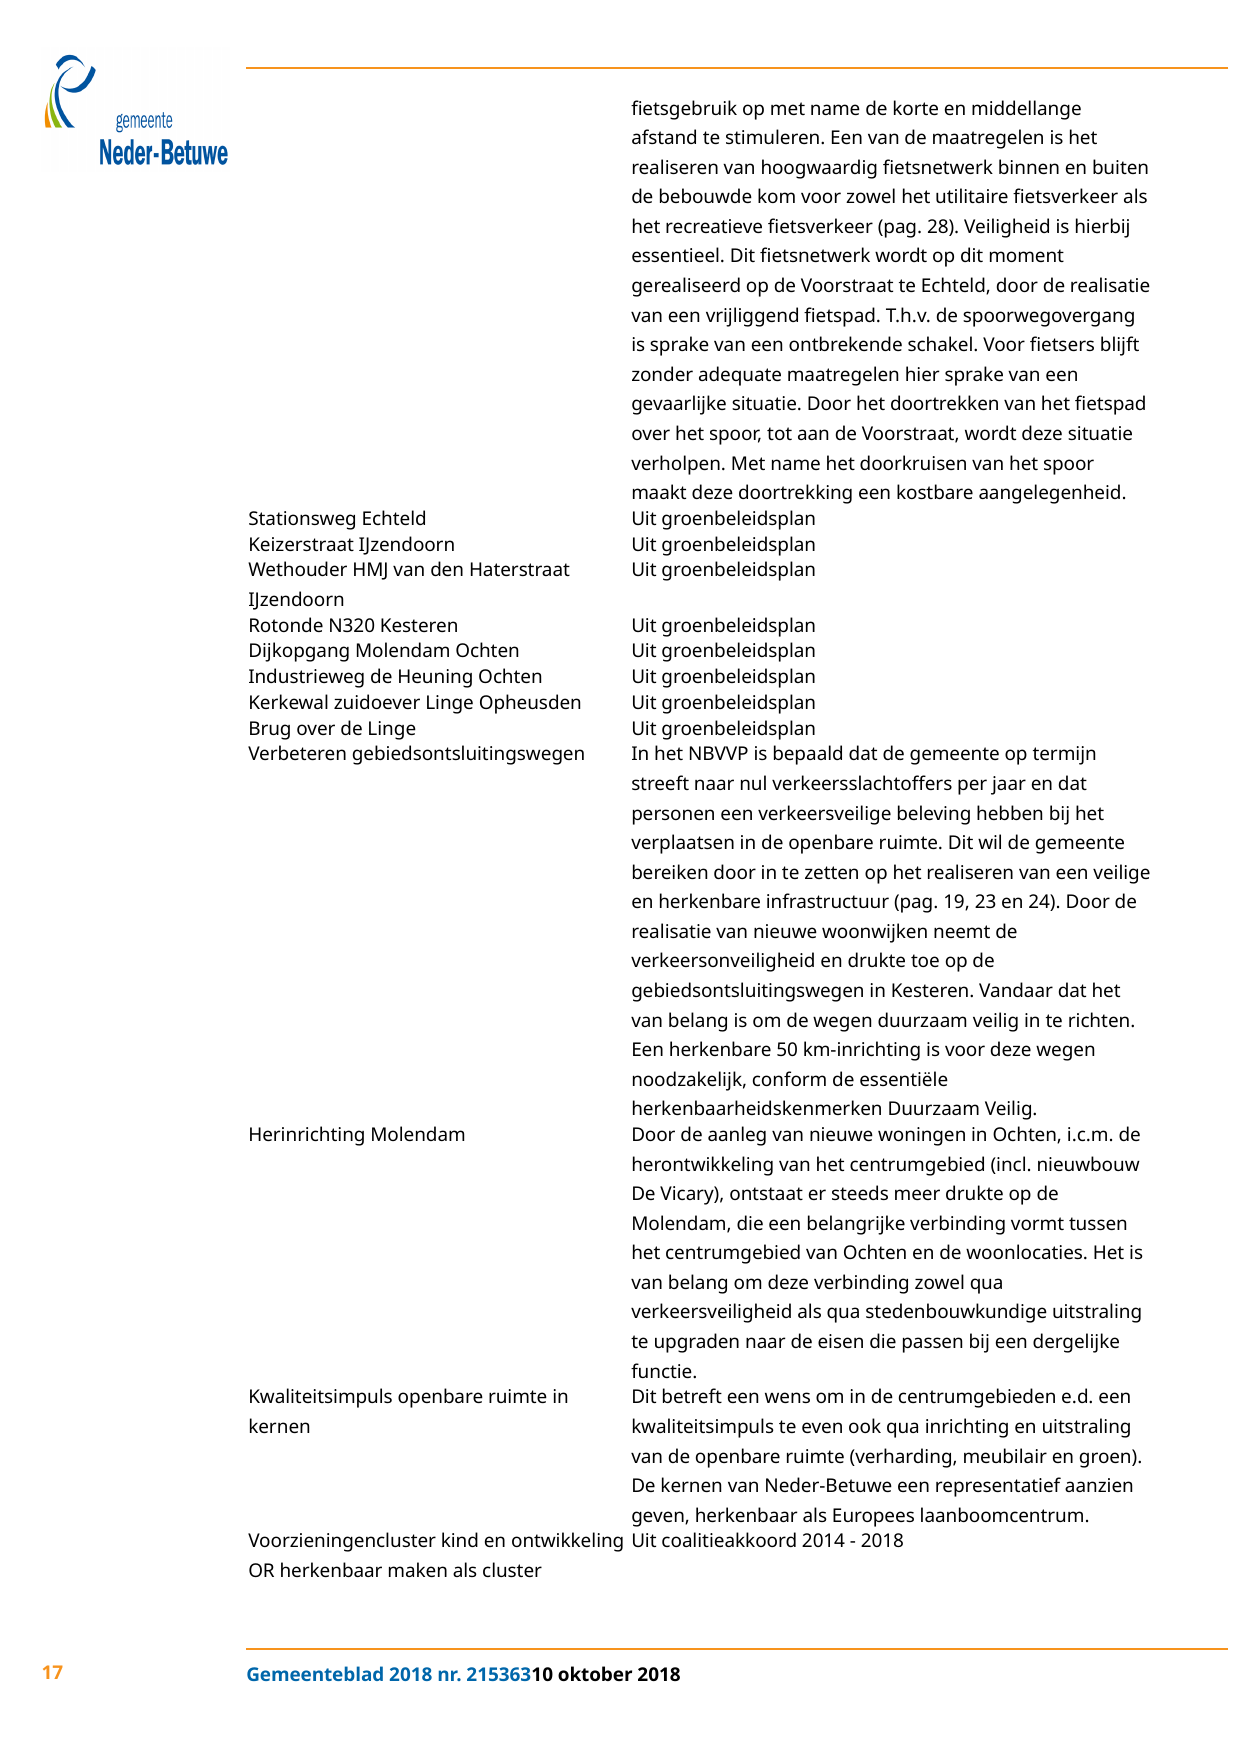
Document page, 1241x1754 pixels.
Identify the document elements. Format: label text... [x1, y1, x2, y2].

table_cell Keizerstraat IJzendoorn [248, 531, 631, 557]
table_cell Herinrichting Molendam [248, 1121, 631, 1384]
table_cell Industrieweg de Heuning Ochten [248, 663, 631, 689]
table_cell Kwaliteitsimpuls openbare ruimte in kernen [248, 1384, 631, 1528]
table_cell Uit groenbeleidsplan [631, 715, 1152, 741]
table_cell Uit groenbeleidsplan [631, 663, 1152, 689]
table_cell Brug over de Linge [248, 715, 631, 741]
table_cell Uit groenbeleidsplan [631, 689, 1152, 715]
table_cell Uit coalitieakkoord 2014 - 2018 [631, 1528, 1152, 1583]
table_cell Voorzieningencluster kind en ontwikkeling OR herkenbaar maken als cluster [248, 1528, 631, 1583]
table_cell [248, 95, 631, 505]
table_cell Uit groenbeleidsplan [631, 557, 1152, 612]
picture [41, 47, 231, 172]
table_cell Uit groenbeleidsplan [631, 612, 1152, 638]
table_cell Rotonde N320 Kesteren [248, 612, 631, 638]
table_cell Verbeteren gebiedsontsluitingswegen [248, 741, 631, 1121]
table_cell Kerkewal zuidoever Linge Opheusden [248, 689, 631, 715]
table_cell Wethouder HMJ van den Haterstraat IJzendoorn [248, 557, 631, 612]
table_cell In het NBVVP is bepaald dat de gemeente op termijn streeft naar nul verkeersslachtoffers per jaar en dat personen een verkeersveilige beleving hebben bij het verplaatsen in de openbare ruimte. Dit wil de gemeente bereiken door in te zetten op het realiseren van een veilige en herkenbare infrastructuur (pag. 19, 23 en 24). Door de realisatie van nieuwe woonwijken neemt de verkeersonveiligheid en drukte toe op de gebiedsontsluitingswegen in Kesteren. Vandaar dat het van belang is om de wegen duurzaam veilig in te richten. Een herkenbare 50 km-inrichting is voor deze wegen noodzakelijk, conform de essentiële herkenbaarheidskenmerken Duurzaam Veilig. [631, 741, 1152, 1121]
table_cell Uit groenbeleidsplan [631, 531, 1152, 557]
table_cell Uit groenbeleidsplan [631, 638, 1152, 663]
table_cell Stationsweg Echteld [248, 505, 631, 531]
table_cell Dit betreft een wens om in de centrumgebieden e.d. een kwaliteitsimpuls te even ook qua inrichting en uitstraling van de openbare ruimte (verharding, meubilair en groen). De kernen van Neder-Betuwe een representatief aanzien geven, herkenbaar als Europees laanboomcentrum. [631, 1384, 1152, 1528]
table_cell Dijkopgang Molendam Ochten [248, 638, 631, 663]
table_cell Door de aanleg van nieuwe woningen in Ochten, i.c.m. de herontwikkeling van het centrumgebied (incl. nieuwbouw De Vicary), ontstaat er steeds meer drukte op de Molendam, die een belangrijke verbinding vormt tussen het centrumgebied van Ochten en de woonlocaties. Het is van belang om deze verbinding zowel qua verkeersveiligheid als qua stedenbouwkundige uitstraling te upgraden naar de eisen die passen bij een dergelijke functie. [631, 1121, 1152, 1384]
table_cell fietsgebruik op met name de korte en middellange afstand te stimuleren. Een van de maatregelen is het realiseren van hoogwaardig fietsnetwerk binnen en buiten de bebouwde kom voor zowel het utilitaire fietsverkeer als het recreatieve fietsverkeer (pag. 28). Veiligheid is hierbij essentieel. Dit fietsnetwerk wordt op dit moment gerealiseerd op de Voorstraat te Echteld, door de realisatie van een vrijliggend fietspad. T.h.v. de spoorwegovergang is sprake van een ontbrekende schakel. Voor fietsers blijft zonder adequate maatregelen hier sprake van een gevaarlijke situatie. Door het doortrekken van het fietspad over het spoor, tot aan de Voorstraat, wordt deze situatie verholpen. Met name het doorkruisen van het spoor maakt deze doortrekking een kostbare aangelegenheid. [631, 95, 1152, 505]
table_cell Uit groenbeleidsplan [631, 505, 1152, 531]
